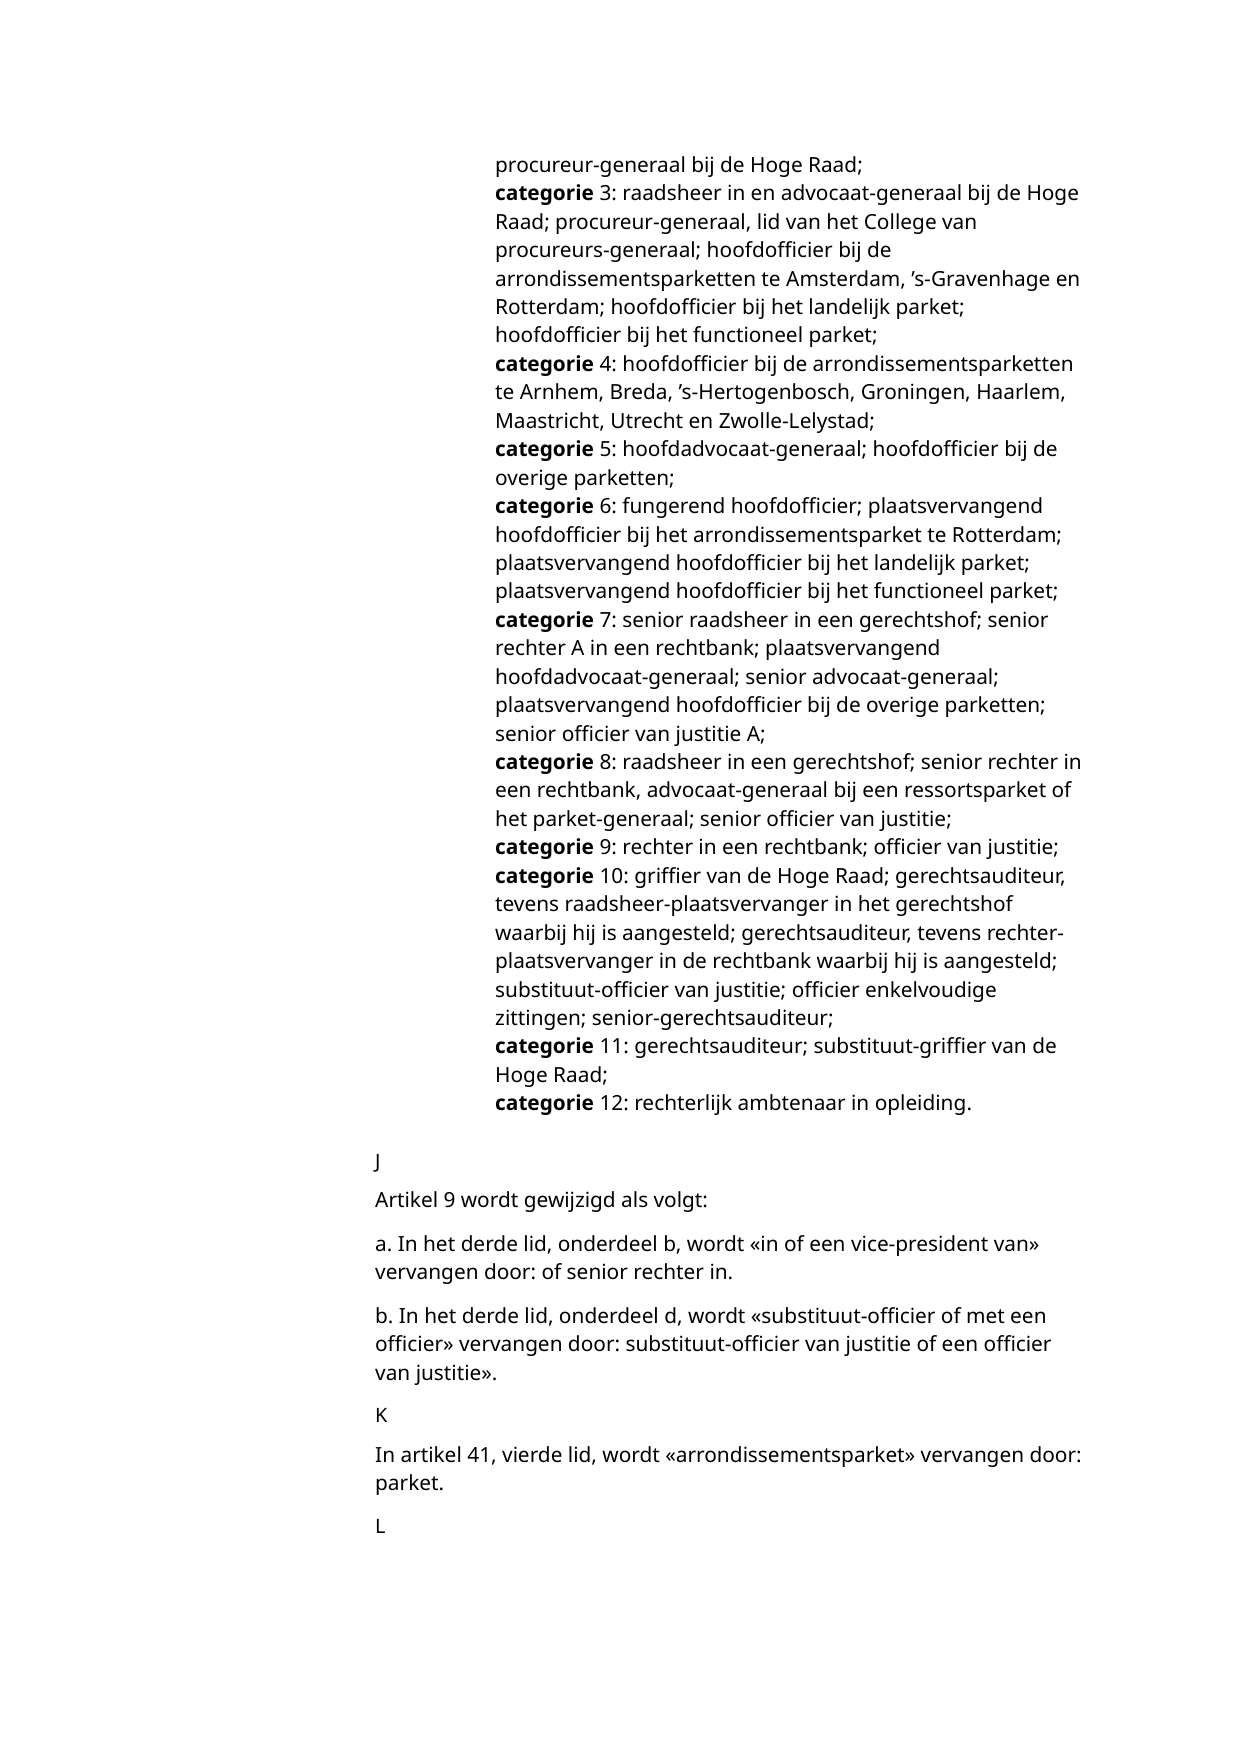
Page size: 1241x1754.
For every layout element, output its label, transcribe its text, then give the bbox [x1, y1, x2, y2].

list categorie 7: senior raadsheer in een gerechtshof; senior rechter A in een rechtbank; plaatsvervangend hoofdadvocaat-generaal; senior advocaat-generaal; plaatsvervangend hoofdofficier bij de overige parketten; senior officier van justitie A; [420, 605, 1090, 747]
text Artikel 9 wordt gewijzigd als volgt: [375, 1186, 1090, 1214]
text In artikel 41, vierde lid, wordt «arrondissementsparket» vervangen door: parket. [375, 1440, 1090, 1497]
list categorie 5: hoofdadvocaat-generaal; hoofdofficier bij de overige parketten; [420, 434, 1090, 491]
list categorie 10: griffier van de Hoge Raad; gerechtsauditeur, tevens raadsheer-plaatsvervanger in het gerechtshof waarbij hij is aangesteld; gerechtsauditeur, tevens rechter-plaatsvervanger in de rechtbank waarbij hij is aangesteld; substituut-officier van justitie; officier enkelvoudige zittingen; senior-gerechtsauditeur; [420, 861, 1090, 1032]
text b. In het derde lid, onderdeel d, wordt «substituut-officier of met een officier» vervangen door: substituut-officier van justitie of een officier van justitie». [375, 1301, 1090, 1386]
list procureur-generaal bij de Hoge Raad; [420, 150, 1090, 178]
text a. In het derde lid, onderdeel b, wordt «in of een vice-president van» vervangen door: of senior rechter in. [375, 1229, 1090, 1286]
text K [375, 1401, 1090, 1428]
list categorie 6: fungerend hoofdofficier; plaatsvervangend hoofdofficier bij het arrondissementsparket te Rotterdam; plaatsvervangend hoofdofficier bij het landelijk parket; plaatsvervangend hoofdofficier bij het functioneel parket; [420, 491, 1090, 605]
list categorie 4: hoofdofficier bij de arrondissementsparketten te Arnhem, Breda, ’s-Hertogenbosch, Groningen, Haarlem, Maastricht, Utrecht en Zwolle-Lelystad; [420, 349, 1090, 434]
text J [375, 1147, 1090, 1174]
list categorie 9: rechter in een rechtbank; officier van justitie; [420, 832, 1090, 861]
list categorie 12: rechterlijk ambtenaar in opleiding. [420, 1088, 1090, 1117]
text L [375, 1512, 1090, 1539]
list categorie 3: raadsheer in en advocaat-generaal bij de Hoge Raad; procureur-generaal, lid van het College van procureurs-generaal; hoofdofficier bij de arrondissementsparketten te Amsterdam, ’s-Gravenhage en Rotterdam; hoofdofficier bij het landelijk parket; hoofdofficier bij het functioneel parket; [420, 178, 1090, 349]
list categorie 11: gerechtsauditeur; substituut-griffier van de Hoge Raad; [420, 1032, 1090, 1088]
list categorie 8: raadsheer in een gerechtshof; senior rechter in een rechtbank, advocaat-generaal bij een ressortsparket of het parket-generaal; senior officier van justitie; [420, 747, 1090, 832]
